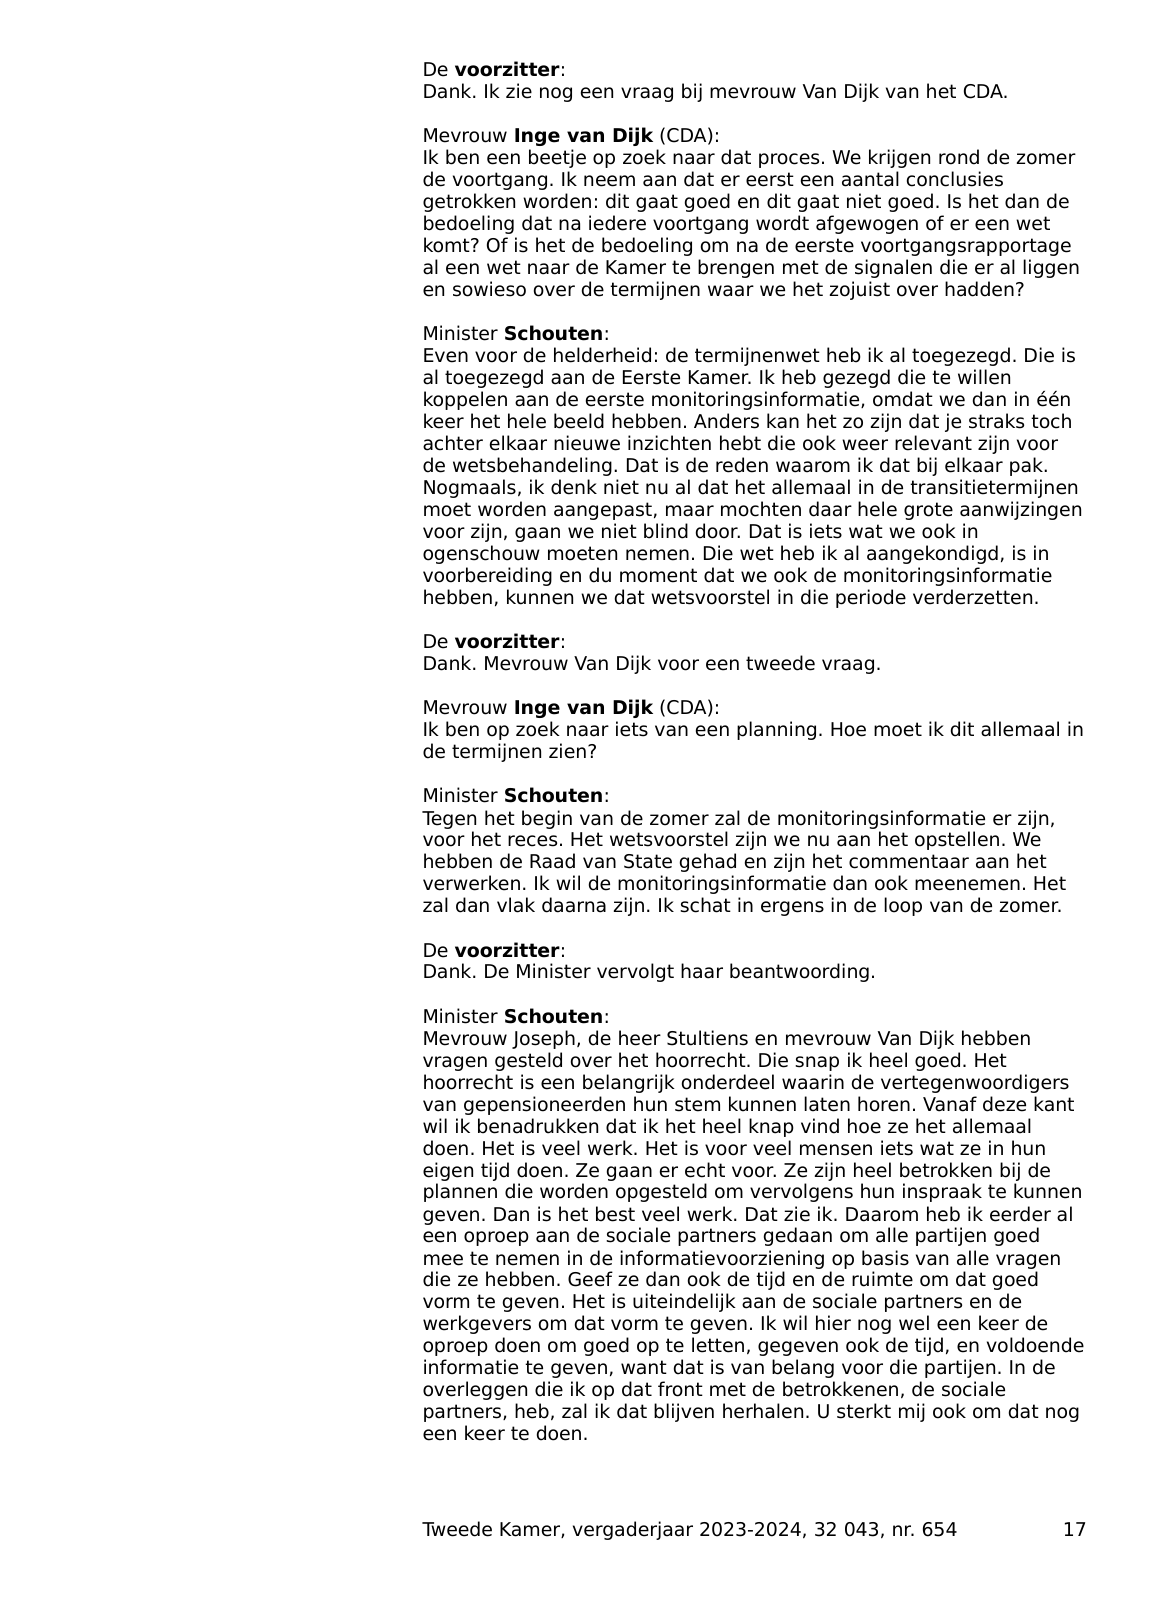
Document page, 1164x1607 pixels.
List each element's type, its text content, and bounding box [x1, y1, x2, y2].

text Mevrouw Inge van Dijk (CDA): [422, 697, 1087, 719]
text Mevrouw Joseph, de heer Stultiens en mevrouw Van Dijk hebben vragen gesteld over het hoorrecht. Die snap ik heel goed. Het hoorrecht is een belangrijk onderdeel waarin de vertegenwoordigers van gepensioneerden hun stem kunnen laten horen. Vanaf deze kant wil ik benadrukken dat ik het heel knap vind hoe ze het allemaal doen. Het is veel werk. Het is voor veel mensen iets wat ze in hun eigen tijd doen. Ze gaan er echt voor. Ze zijn heel betrokken bij de plannen die worden opgesteld om vervolgens hun inspraak te kunnen geven. Dan is het best veel werk. Dat zie ik. Daarom heb ik eerder al een oproep aan de sociale partners gedaan om alle partijen goed mee te nemen in de informatievoorziening op basis van alle vragen die ze hebben. Geef ze dan ook de tijd en de ruimte om dat goed vorm te geven. Het is uiteindelijk aan de sociale partners en de werkgevers om dat vorm te geven. Ik wil hier nog wel een keer de oproep doen om goed op te letten, gegeven ook de tijd, en voldoende informatie te geven, want dat is van belang voor die partijen. In de overleggen die ik op dat front met de betrokkenen, de sociale partners, heb, zal ik dat blijven herhalen. U sterkt mij ook om dat nog een keer te doen. [422, 1028, 1087, 1445]
text Minister Schouten: [422, 1006, 1087, 1028]
text Tegen het begin van de zomer zal de monitoringsinformatie er zijn, voor het reces. Het wetsvoorstel zijn we nu aan het opstellen. We hebben de Raad van State gehad en zijn het commentaar aan het verwerken. Ik wil de monitoringsinformatie dan ook meenemen. Het zal dan vlak daarna zijn. Ik schat in ergens in de loop van de zomer. [422, 807, 1087, 917]
text De voorzitter: [422, 939, 1087, 961]
text De voorzitter: [422, 59, 1087, 81]
text Even voor de helderheid: de termijnenwet heb ik al toegezegd. Die is al toegezegd aan de Eerste Kamer. Ik heb gezegd die te willen koppelen aan de eerste monitoringsinformatie, omdat we dan in één keer het hele beeld hebben. Anders kan het zo zijn dat je straks toch achter elkaar nieuwe inzichten hebt die ook weer relevant zijn voor de wetsbehandeling. Dat is de reden waarom ik dat bij elkaar pak. Nogmaals, ik denk niet nu al dat het allemaal in de transitietermijnen moet worden aangepast, maar mochten daar hele grote aanwijzingen voor zijn, gaan we niet blind door. Dat is iets wat we ook in ogenschouw moeten nemen. Die wet heb ik al aangekondigd, is in voorbereiding en du moment dat we ook de monitoringsinformatie hebben, kunnen we dat wetsvoorstel in die periode verderzetten. [422, 345, 1087, 609]
text Ik ben op zoek naar iets van een planning. Hoe moet ik dit allemaal in de termijnen zien? [422, 719, 1087, 763]
text Dank. De Minister vervolgt haar beantwoording. [422, 961, 1087, 983]
text De voorzitter: [422, 631, 1087, 653]
text Minister Schouten: [422, 323, 1087, 345]
text Minister Schouten: [422, 785, 1087, 807]
text Ik ben een beetje op zoek naar dat proces. We krijgen rond de zomer de voortgang. Ik neem aan dat er eerst een aantal conclusies getrokken worden: dit gaat goed en dit gaat niet goed. Is het dan de bedoeling dat na iedere voortgang wordt afgewogen of er een wet komt? Of is het de bedoeling om na de eerste voortgangsrapportage al een wet naar de Kamer te brengen met de signalen die er al liggen en sowieso over de termijnen waar we het zojuist over hadden? [422, 147, 1087, 301]
text Dank. Ik zie nog een vraag bij mevrouw Van Dijk van het CDA. [422, 81, 1087, 103]
text Dank. Mevrouw Van Dijk voor een tweede vraag. [422, 653, 1087, 675]
text Mevrouw Inge van Dijk (CDA): [422, 125, 1087, 147]
